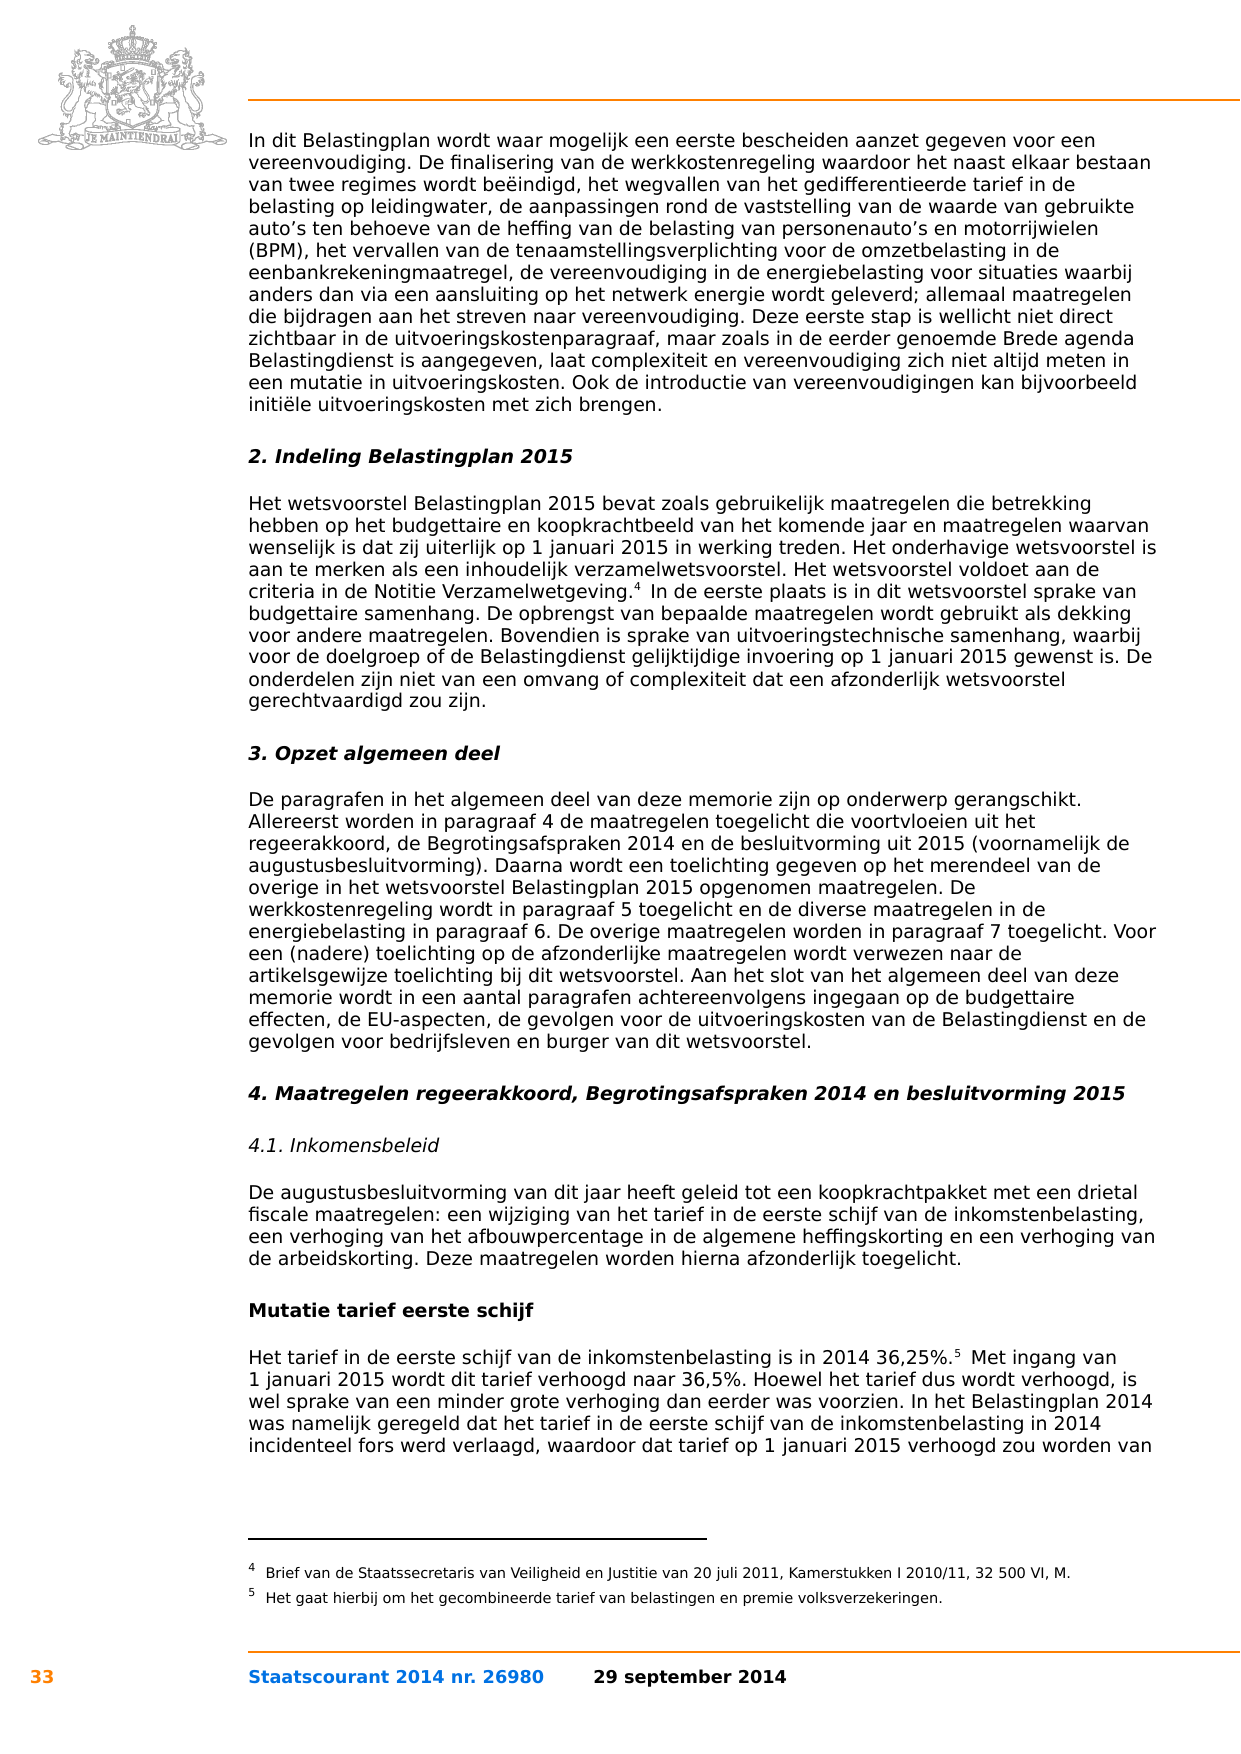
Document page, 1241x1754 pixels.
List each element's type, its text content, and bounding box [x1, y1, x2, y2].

subtitle 2. Indeling Belastingplan 2015 [248, 446, 1163, 468]
text De augustusbesluitvorming van dit jaar heeft geleid tot een koopkrachtpakket met een drietal fiscale maatregelen: een wijziging van het tarief in de eerste schijf van de inkomstenbelasting, een verhoging van het afbouwpercentage in de algemene heffingskorting en een verhoging van de arbeidskorting. Deze maatregelen worden hierna afzonderlijk toegelicht. [248, 1182, 1163, 1270]
text De paragrafen in het algemeen deel van deze memorie zijn op onderwerp gerangschikt. Allereerst worden in paragraaf 4 de maatregelen toegelicht die voortvloeien uit het regeerakkoord, de Begrotingsafspraken 2014 en de besluitvorming uit 2015 (voornamelijk de augustusbesluitvorming). Daarna wordt een toelichting gegeven op het merendeel van de overige in het wetsvoorstel Belastingplan 2015 opgenomen maatregelen. De werkkostenregeling wordt in paragraaf 5 toegelicht en de diverse maatregelen in de energiebelasting in paragraaf 6. De overige maatregelen worden in paragraaf 7 toegelicht. Voor een (nadere) toelichting op de afzonderlijke maatregelen wordt verwezen naar de artikelsgewijze toelichting bij dit wetsvoorstel. Aan het slot van het algemeen deel van deze memorie wordt in een aantal paragrafen achtereenvolgens ingegaan op de budgettaire effecten, de EU-aspecten, de gevolgen voor de uitvoeringskosten van de Belastingdienst en de gevolgen voor bedrijfsleven en burger van dit wetsvoorstel. [248, 789, 1163, 1053]
text Het wetsvoorstel Belastingplan 2015 bevat zoals gebruikelijk maatregelen die betrekking hebben op het budgettaire en koopkrachtbeeld van het komende jaar en maatregelen waarvan wenselijk is dat zij uiterlijk op 1 januari 2015 in werking treden. Het onderhavige wetsvoorstel is aan te merken als een inhoudelijk verzamelwetsvoorstel. Het wetsvoorstel voldoet aan de criteria in de Notitie Verzamelwetgeving. In de eerste plaats is in dit wetsvoorstel sprake van budgettaire samenhang. De opbrengst van bepaalde maatregelen wordt gebruikt als dekking voor andere maatregelen. Bovendien is sprake van uitvoeringstechnische samenhang, waarbij voor de doelgroep of de Belastingdienst gelijktijdige invoering op 1 januari 2015 gewenst is. De onderdelen zijn niet van een omvang of complexiteit dat een afzonderlijk wetsvoorstel gerechtvaardigd zou zijn. [248, 493, 1163, 712]
picture [38, 25, 227, 150]
subtitle 4. Maatregelen regeerakkoord, Begrotingsafspraken 2014 en besluitvorming 2015 [248, 1083, 1163, 1105]
subtitle 4.1. Inkomensbeleid [248, 1135, 1163, 1157]
text In dit Belastingplan wordt waar mogelijk een eerste bescheiden aanzet gegeven voor een vereenvoudiging. De finalisering van de werkkostenregeling waardoor het naast elkaar bestaan van twee regimes wordt beëindigd, het wegvallen van het gedifferentieerde tarief in de belasting op leidingwater, de aanpassingen rond de vaststelling van de waarde van gebruikte auto’s ten behoeve van de heffing van de belasting van personenauto’s en motorrijwielen (BPM), het vervallen van de tenaamstellingsverplichting voor de omzetbelasting in de eenbankrekeningmaatregel, de vereenvoudiging in de energiebelasting voor situaties waarbij anders dan via een aansluiting op het netwerk energie wordt geleverd; allemaal maatregelen die bijdragen aan het streven naar vereenvoudiging. Deze eerste stap is wellicht niet direct zichtbaar in de uitvoeringskostenparagraaf, maar zoals in de eerder genoemde Brede agenda Belastingdienst is aangegeven, laat complexiteit en vereenvoudiging zich niet altijd meten in een mutatie in uitvoeringskosten. Ook de introductie van vereenvoudigingen kan bijvoorbeeld initiële uitvoeringskosten met zich brengen. [248, 130, 1163, 416]
subtitle Mutatie tarief eerste schijf [248, 1300, 1163, 1322]
text Het gaat hierbij om het gecombineerde tarief van belastingen en premie volksverzekeringen. [248, 1586, 1163, 1608]
subtitle 3. Opzet algemeen deel [248, 742, 1163, 764]
text Het tarief in de eerste schijf van de inkomstenbelasting is in 2014 36,25%. Met ingang van 1 januari 2015 wordt dit tarief verhoogd naar 36,5%. Hoewel het tarief dus wordt verhoogd, is wel sprake van een minder grote verhoging dan eerder was voorzien. In het Belastingplan 2014 was namelijk geregeld dat het tarief in de eerste schijf van de inkomstenbelasting in 2014 incidenteel fors werd verlaagd, waardoor dat tarief op 1 januari 2015 verhoogd zou worden van [248, 1347, 1163, 1457]
text Brief van de Staatssecretaris van Veiligheid en Justitie van 20 juli 2011, Kamerstukken I 2010/11, 32 500 VI, M. [248, 1561, 1163, 1583]
